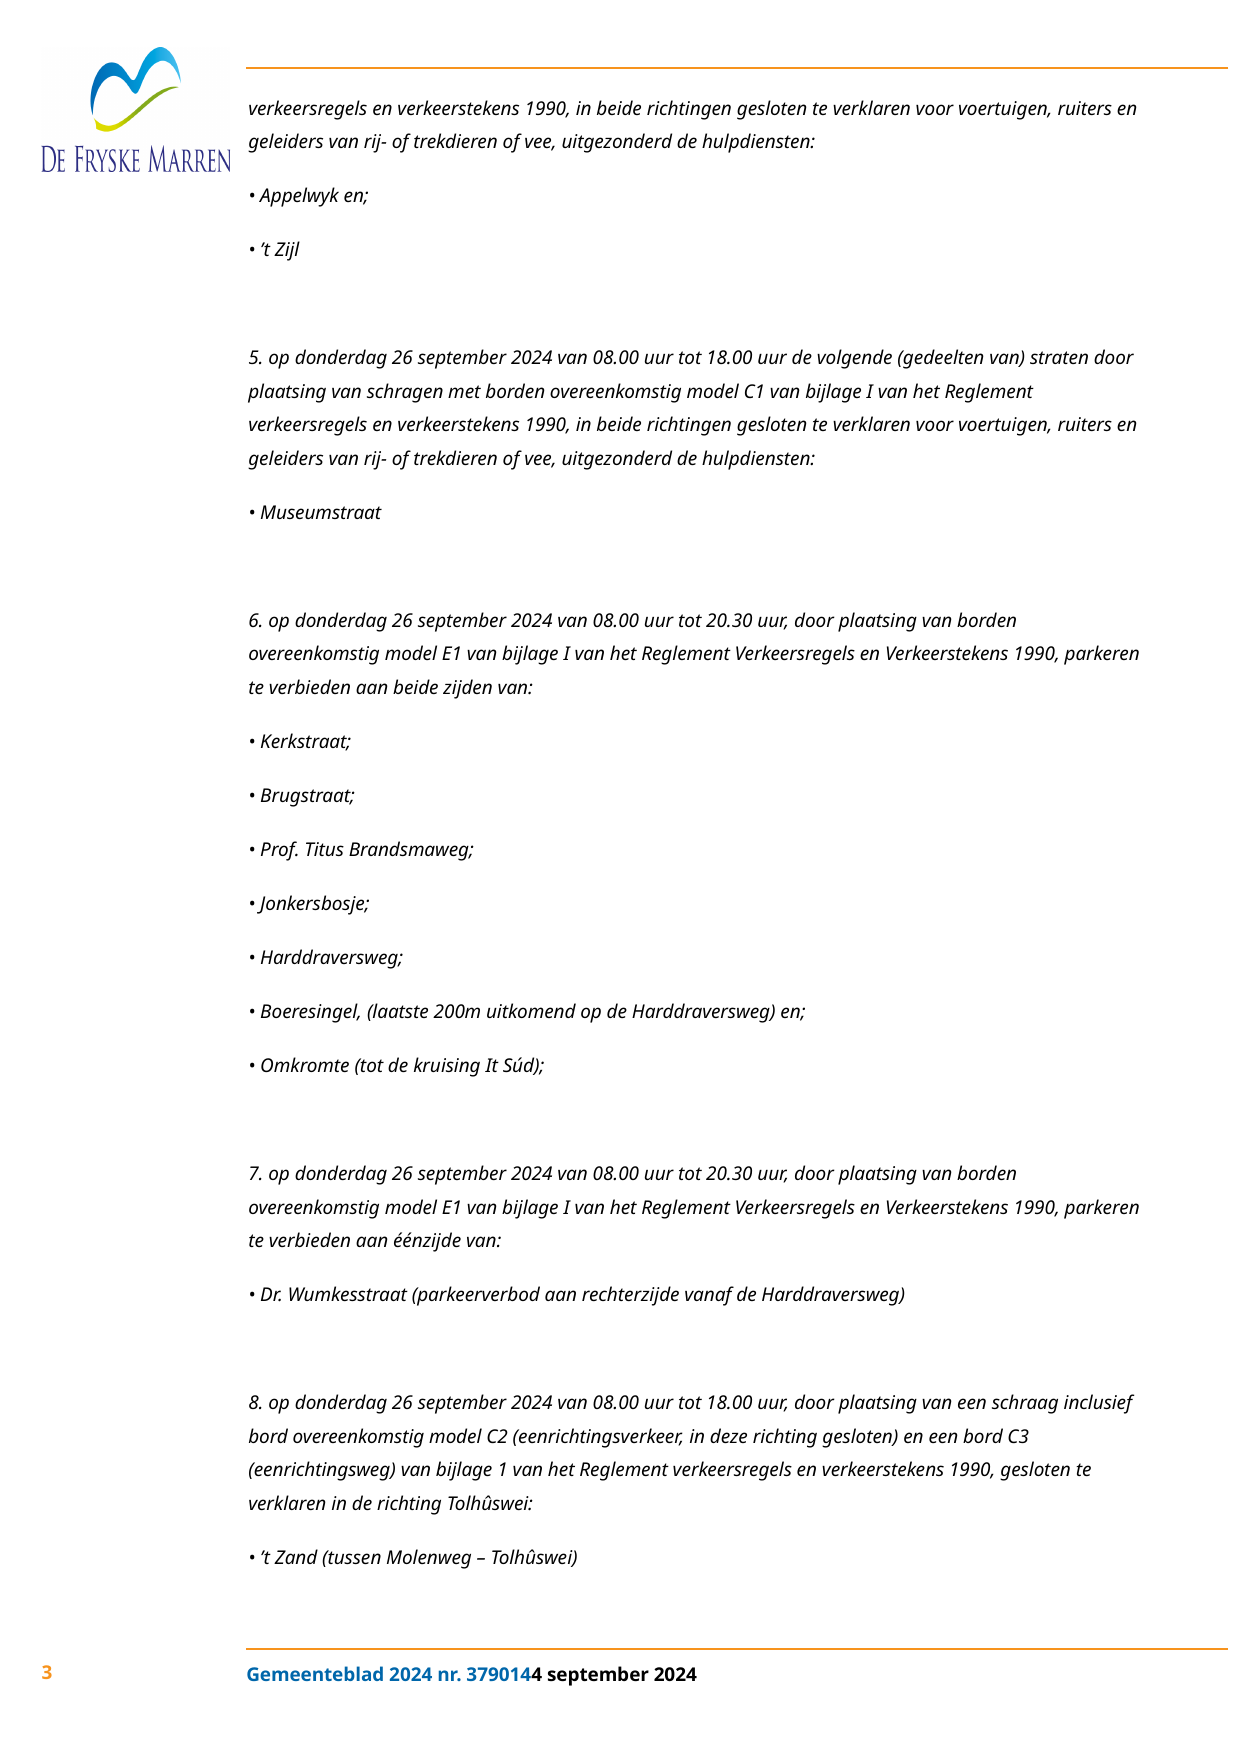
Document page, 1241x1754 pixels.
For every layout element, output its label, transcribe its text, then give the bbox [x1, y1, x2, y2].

text • Dr. Wumkesstraat (parkeerverbod aan rechterzijde vanaf de Harddraversweg) [248, 1281, 1152, 1307]
text 6. op donderdag 26 september 2024 van 08.00 uur tot 20.30 uur, door plaatsing van borden overeenkomstig model E1 van bijlage I van het Reglement Verkeersregels en Verkeerstekens 1990, parkeren te verbieden aan beide zijden van: [248, 607, 1152, 699]
text • Omkromte (tot de kruising It Súd); [248, 1052, 1152, 1078]
picture [41, 47, 231, 172]
text • Harddraversweg; [248, 944, 1152, 970]
text 8. op donderdag 26 september 2024 van 08.00 uur tot 18.00 uur, door plaatsing van een schraag inclusief bord overeenkomstig model C2 (eenrichtingsverkeer, in deze richting gesloten) en een bord C3 (eenrichtingsweg) van bijlage 1 van het Reglement verkeersregels en verkeerstekens 1990, gesloten te verklaren in de richting Tolhûswei: [248, 1389, 1152, 1516]
text • ’t Zand (tussen Molenweg – Tolhûswei) [248, 1544, 1152, 1569]
text • Kerkstraat; [248, 728, 1152, 754]
text verkeersregels en verkeerstekens 1990, in beide richtingen gesloten te verklaren voor voertuigen, ruiters en geleiders van rij- of trekdieren of vee, uitgezonderd de hulpdiensten: [248, 95, 1152, 154]
text 7. op donderdag 26 september 2024 van 08.00 uur tot 20.30 uur, door plaatsing van borden overeenkomstig model E1 van bijlage I van het Reglement Verkeersregels en Verkeerstekens 1990, parkeren te verbieden aan éénzijde van: [248, 1160, 1152, 1253]
text • ’t Zijl [248, 236, 1152, 262]
text • Boeresingel, (laatste 200m uitkomend op de Harddraversweg) en; [248, 998, 1152, 1024]
text • Prof. Titus Brandsmaweg; [248, 836, 1152, 862]
text 5. op donderdag 26 september 2024 van 08.00 uur tot 18.00 uur de volgende (gedeelten van) straten door plaatsing van schragen met borden overeenkomstig model C1 van bijlage I van het Reglement verkeersregels en verkeerstekens 1990, in beide richtingen gesloten te verklaren voor voertuigen, ruiters en geleiders van rij- of trekdieren of vee, uitgezonderd de hulpdiensten: [248, 344, 1152, 471]
text • Museumstraat [248, 499, 1152, 524]
text • Appelwyk en; [248, 182, 1152, 208]
text • Brugstraat; [248, 782, 1152, 808]
text • Jonkersbosje; [248, 890, 1152, 916]
